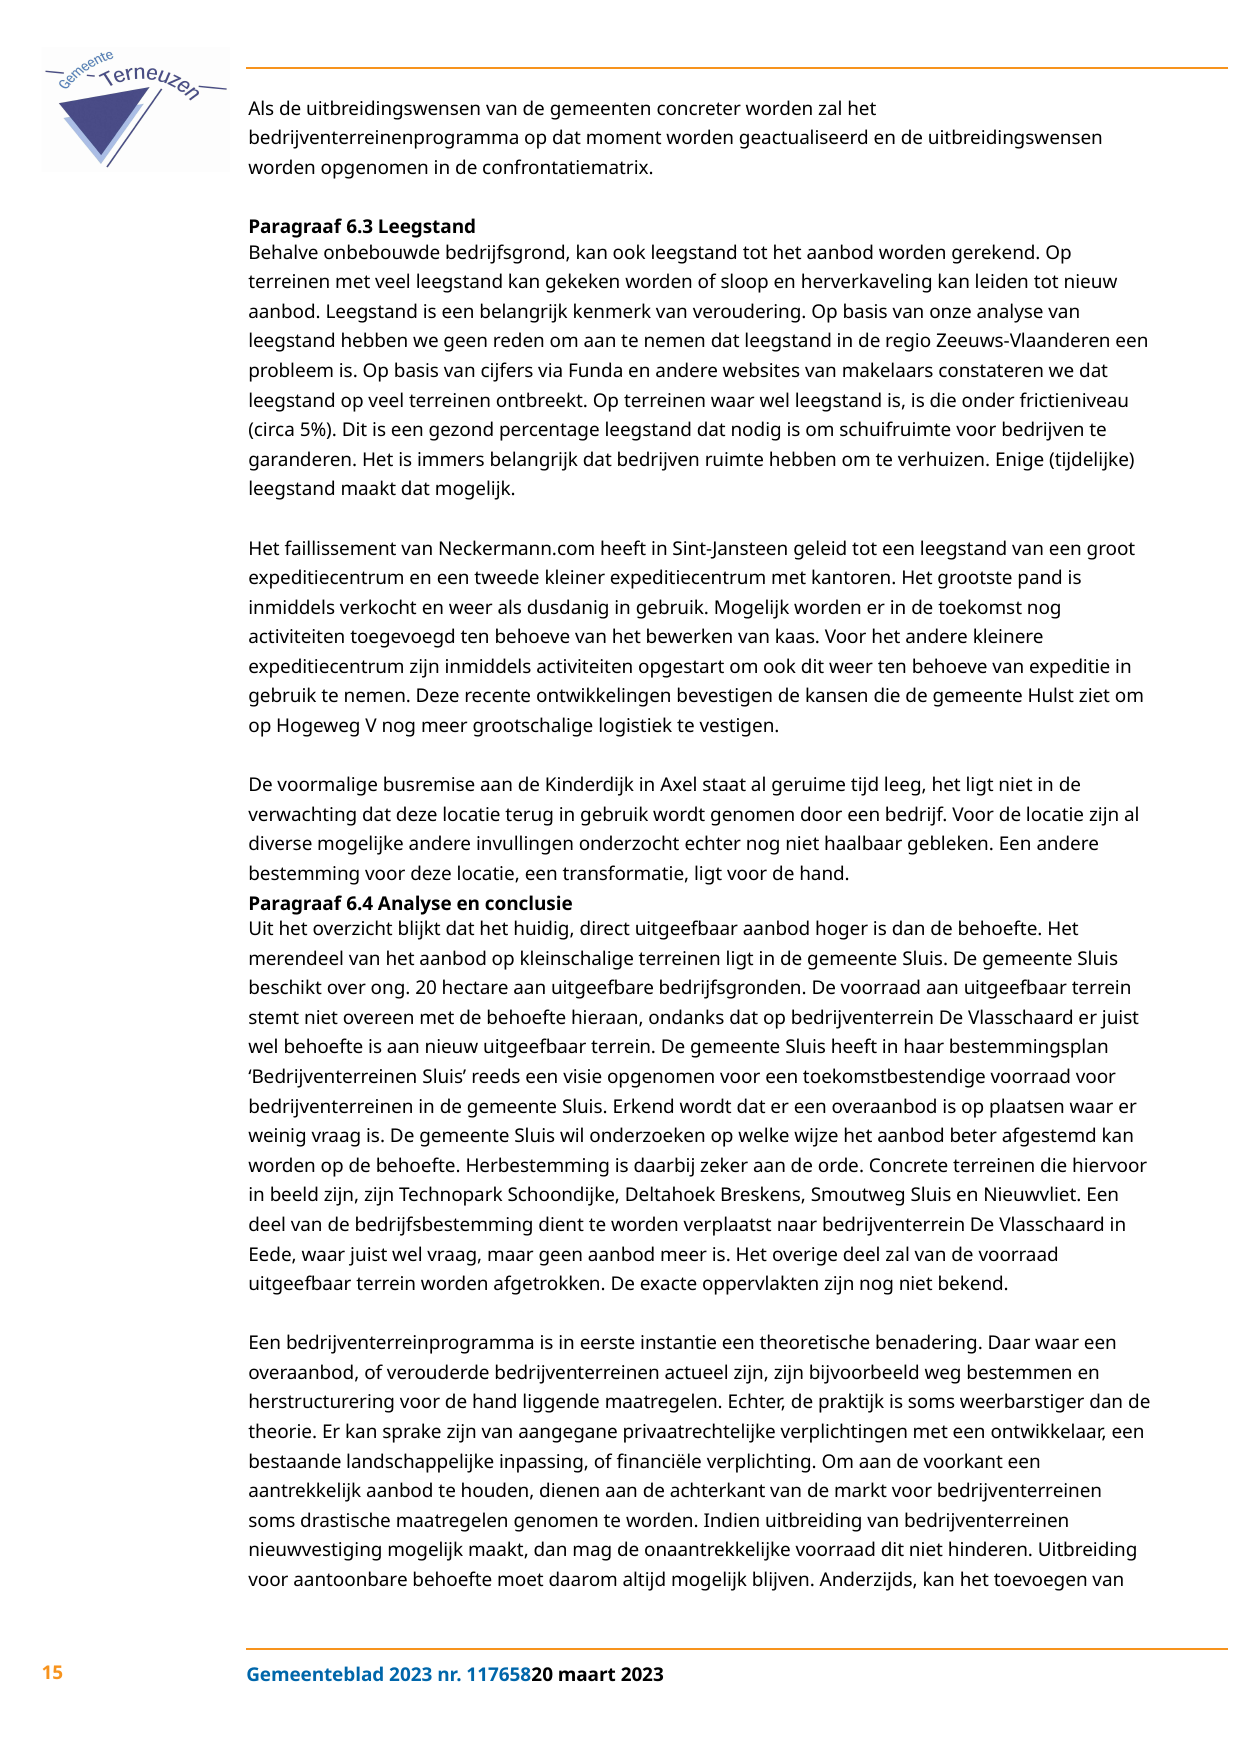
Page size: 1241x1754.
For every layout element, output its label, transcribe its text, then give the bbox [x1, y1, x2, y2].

text Behalve onbebouwde bedrijfsgrond, kan ook leegstand tot het aanbod worden gerekend. Op terreinen met veel leegstand kan gekeken worden of sloop en herverkaveling kan leiden tot nieuw aanbod. Leegstand is een belangrijk kenmerk van veroudering. Op basis van onze analyse van leegstand hebben we geen reden om aan te nemen dat leegstand in de regio Zeeuws-Vlaanderen een probleem is. Op basis van cijfers via Funda en andere websites van makelaars constateren we dat leegstand op veel terreinen ontbreekt. Op terreinen waar wel leegstand is, is die onder frictieniveau (circa 5%). Dit is een gezond percentage leegstand dat nodig is om schuifruimte voor bedrijven te garanderen. Het is immers belangrijk dat bedrijven ruimte hebben om te verhuizen. Enige (tijdelijke) leegstand maakt dat mogelijk. [248, 239, 1152, 501]
text Uit het overzicht blijkt dat het huidig, direct uitgeefbaar aanbod hoger is dan de behoefte. Het merendeel van het aanbod op kleinschalige terreinen ligt in de gemeente Sluis. De gemeente Sluis beschikt over ong. 20 hectare aan uitgeefbare bedrijfsgronden. De voorraad aan uitgeefbaar terrein stemt niet overeen met de behoefte hieraan, ondanks dat op bedrijventerrein De Vlasschaard er juist wel behoefte is aan nieuw uitgeefbaar terrein. De gemeente Sluis heeft in haar bestemmingsplan ‘Bedrijventerreinen Sluis’ reeds een visie opgenomen voor een toekomstbestendige voorraad voor bedrijventerreinen in de gemeente Sluis. Erkend wordt dat er een overaanbod is op plaatsen waar er weinig vraag is. De gemeente Sluis wil onderzoeken op welke wijze het aanbod beter afgestemd kan worden op de behoefte. Herbestemming is daarbij zeker aan de orde. Concrete terreinen die hiervoor in beeld zijn, zijn Technopark Schoondijke, Deltahoek Breskens, Smoutweg Sluis en Nieuwvliet. Een deel van de bedrijfsbestemming dient te worden verplaatst naar bedrijventerrein De Vlasschaard in Eede, waar juist wel vraag, maar geen aanbod meer is. Het overige deel zal van de voorraad uitgeefbaar terrein worden afgetrokken. De exacte oppervlakten zijn nog niet bekend. [248, 915, 1152, 1296]
text Paragraaf 6.3 Leegstand [248, 213, 1152, 239]
text Een bedrijventerreinprogramma is in eerste instantie een theoretische benadering. Daar waar een overaanbod, of verouderde bedrijventerreinen actueel zijn, zijn bijvoorbeeld weg bestemmen en herstructurering voor de hand liggende maatregelen. Echter, de praktijk is soms weerbarstiger dan de theorie. Er kan sprake zijn van aangegane privaatrechtelijke verplichtingen met een ontwikkelaar, een bestaande landschappelijke inpassing, of financiële verplichting. Om aan de voorkant een aantrekkelijk aanbod te houden, dienen aan de achterkant van de markt voor bedrijventerreinen soms drastische maatregelen genomen te worden. Indien uitbreiding van bedrijventerreinen nieuwvestiging mogelijk maakt, dan mag de onaantrekkelijke voorraad dit niet hinderen. Uitbreiding voor aantoonbare behoefte moet daarom altijd mogelijk blijven. Anderzijds, kan het toevoegen van [248, 1329, 1152, 1592]
picture [41, 47, 231, 172]
text Paragraaf 6.4 Analyse en conclusie [248, 890, 1152, 915]
text Als de uitbreidingswensen van de gemeenten concreter worden zal het bedrijventerreinenprogramma op dat moment worden geactualiseerd en de uitbreidingswensen worden opgenomen in de confrontatiematrix. [248, 95, 1152, 180]
text Het faillissement van Neckermann.com heeft in Sint-Jansteen geleid tot een leegstand van een groot expeditiecentrum en een tweede kleiner expeditiecentrum met kantoren. Het grootste pand is inmiddels verkocht en weer als dusdanig in gebruik. Mogelijk worden er in de toekomst nog activiteiten toegevoegd ten behoeve van het bewerken van kaas. Voor het andere kleinere expeditiecentrum zijn inmiddels activiteiten opgestart om ook dit weer ten behoeve van expeditie in gebruik te nemen. Deze recente ontwikkelingen bevestigen de kansen die de gemeente Hulst ziet om op Hogeweg V nog meer grootschalige logistiek te vestigen. [248, 535, 1152, 738]
text De voormalige busremise aan de Kinderdijk in Axel staat al geruime tijd leeg, het ligt niet in de verwachting dat deze locatie terug in gebruik wordt genomen door een bedrijf. Voor de locatie zijn al diverse mogelijke andere invullingen onderzocht echter nog niet haalbaar gebleken. Een andere bestemming voor deze locatie, een transformatie, ligt voor de hand. [248, 771, 1152, 886]
